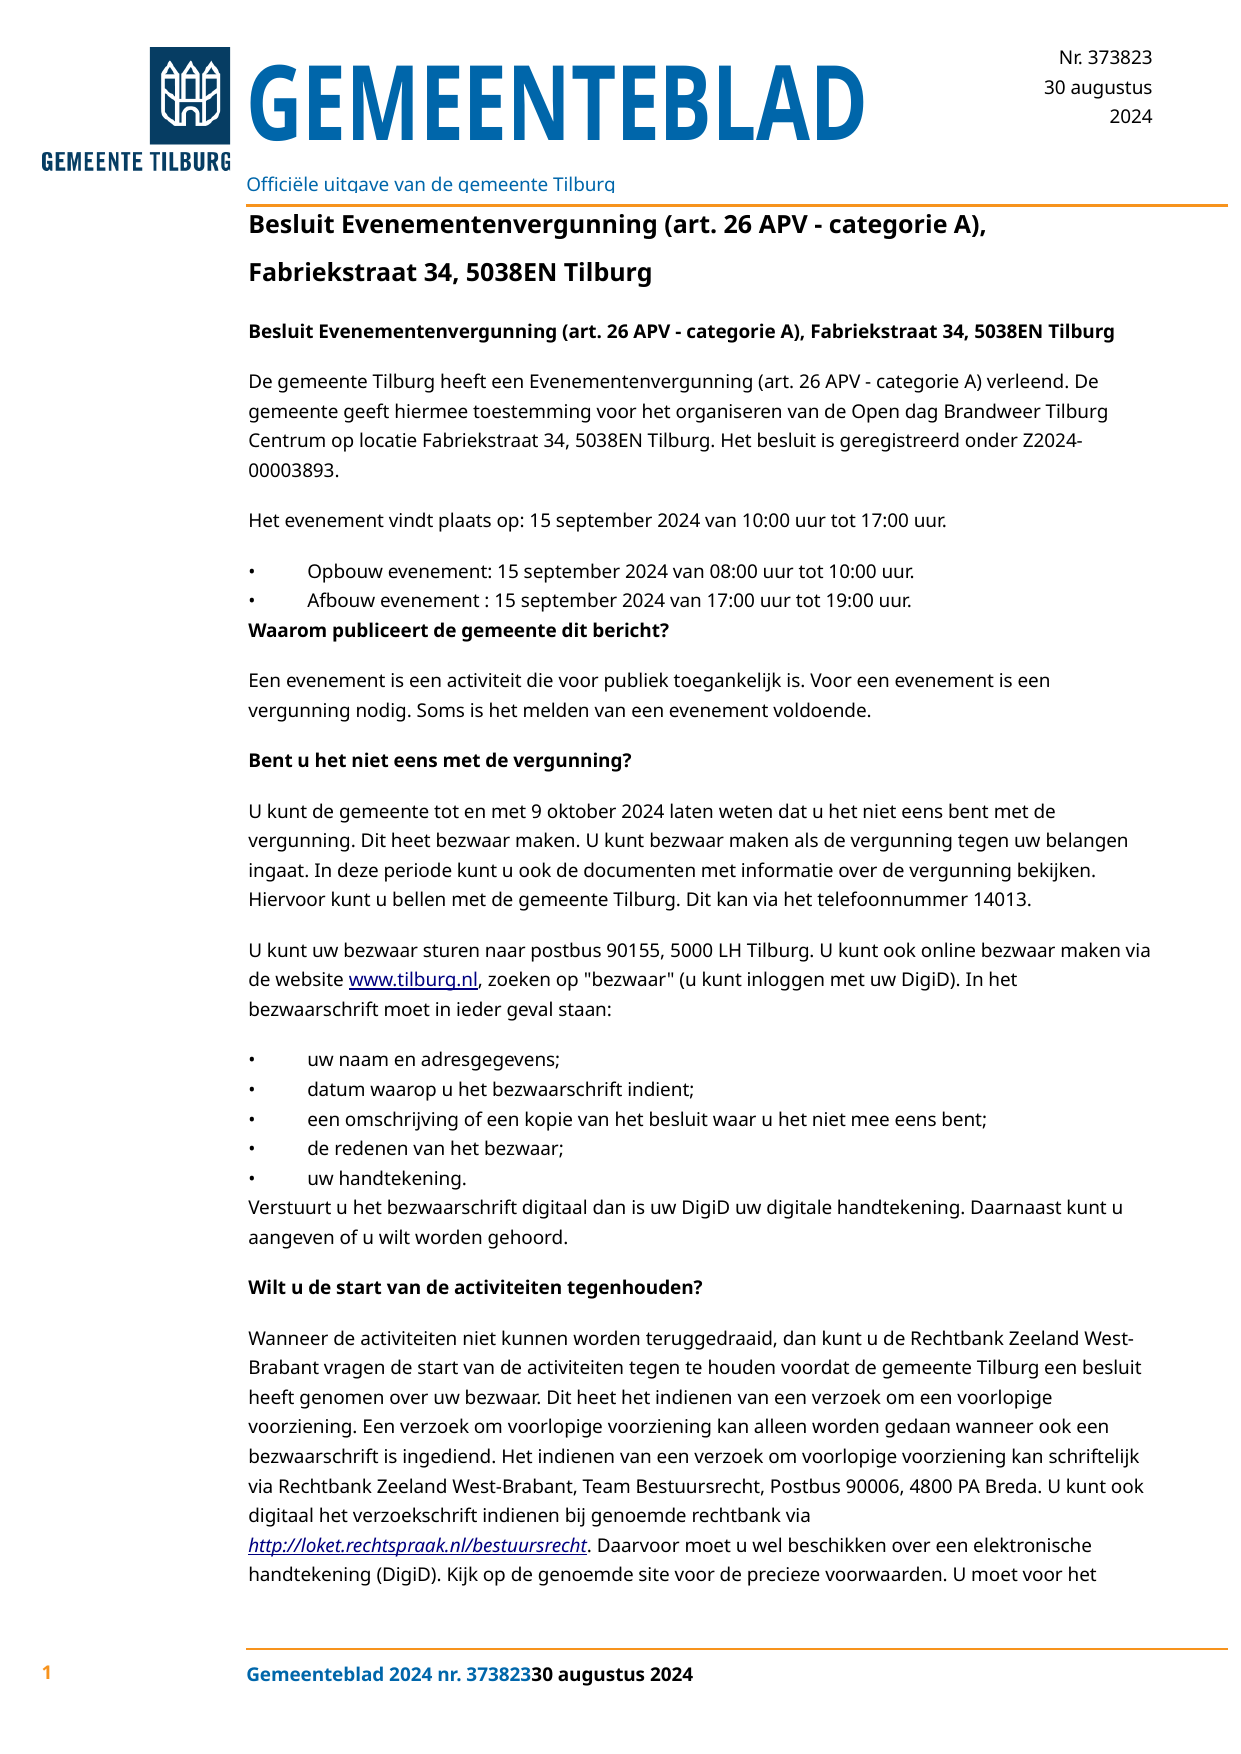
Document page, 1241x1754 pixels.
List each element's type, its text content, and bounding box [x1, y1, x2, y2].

text Bent u het niet eens met de vergunning? [248, 747, 1152, 773]
text Verstuurt u het bezwaarschrift digitaal dan is uw DigiD uw digitale handtekening. Daarnaast kunt u aangeven of u wilt worden gehoord. [248, 1194, 1152, 1250]
text Waarom publiceert de gemeente dit bericht? [248, 617, 1152, 643]
list Afbouw evenement : 15 september 2024 van 17:00 uur tot 19:00 uur. [248, 587, 1152, 613]
text Wilt u de start van de activiteiten tegenhouden? [248, 1274, 1152, 1300]
list datum waarop u het bezwaarschrift indient; [248, 1076, 1152, 1102]
picture [41, 47, 231, 172]
text U kunt de gemeente tot en met 9 oktober 2024 laten weten dat u het niet eens bent met de vergunning. Dit heet bezwaar maken. U kunt bezwaar maken als de vergunning tegen uw belangen ingaat. In deze periode kunt u ook de documenten met informatie over de vergunning bekijken. Hiervoor kunt u bellen met de gemeente Tilburg. Dit kan via het telefoonnummer 14013. [248, 798, 1152, 912]
text Een evenement is een activiteit die voor publiek toegankelijk is. Voor een evenement is een vergunning nodig. Soms is het melden van een evenement voldoende. [248, 667, 1152, 723]
text De gemeente Tilburg heeft een Evenementenvergunning (art. 26 APV - categorie A) verleend. De gemeente geeft hiermee toestemming voor het organiseren van de Open dag Brandweer Tilburg Centrum op locatie Fabriekstraat 34, 5038EN Tilburg. Het besluit is geregistreerd onder Z2024-00003893. [248, 368, 1152, 483]
text Besluit Evenementenvergunning (art. 26 APV - categorie A), Fabriekstraat 34, 5038EN Tilburg [248, 318, 1152, 344]
list uw handtekening. [248, 1165, 1152, 1191]
list uw naam en adresgegevens; [248, 1047, 1152, 1072]
list Opbouw evenement: 15 september 2024 van 08:00 uur tot 10:00 uur. [248, 558, 1152, 584]
list de redenen van het bezwaar; [248, 1135, 1152, 1161]
text Wanneer de activiteiten niet kunnen worden teruggedraaid, dan kunt u de Rechtbank Zeeland West-Brabant vragen de start van de activiteiten tegen te houden voordat de gemeente Tilburg een besluit heeft genomen over uw bezwaar. Dit heet het indienen van een verzoek om een voorlopige voorziening. Een verzoek om voorlopige voorziening kan alleen worden gedaan wanneer ook een bezwaarschrift is ingediend. Het indienen van een verzoek om voorlopige voorziening kan schriftelijk via Rechtbank Zeeland West-Brabant, Team Bestuursrecht, Postbus 90006, 4800 PA Breda. U kunt ook digitaal het verzoekschrift indienen bij genoemde rechtbank via http://loket.rechtspraak.nl/bestuursrecht. Daarvoor moet u wel beschikken over een elektronische handtekening (DigiD). Kijk op de genoemde site voor de precieze voorwaarden. U moet voor het [248, 1325, 1152, 1587]
list een omschrijving of een kopie van het besluit waar u het niet mee eens bent; [248, 1106, 1152, 1132]
text U kunt uw bezwaar sturen naar postbus 90155, 5000 LH Tilburg. U kunt ook online bezwaar maken via de website www.tilburg.nl, zoeken op "bezwaar" (u kunt inloggen met uw DigiD). In het bezwaarschrift moet in ieder geval staan: [248, 937, 1152, 1022]
text Besluit Evenementenvergunning (art. 26 APV - categorie A), Fabriekstraat 34, 5038EN Tilburg [248, 207, 1152, 288]
text Het evenement vindt plaats op: 15 september 2024 van 10:00 uur tot 17:00 uur. [248, 507, 1152, 533]
